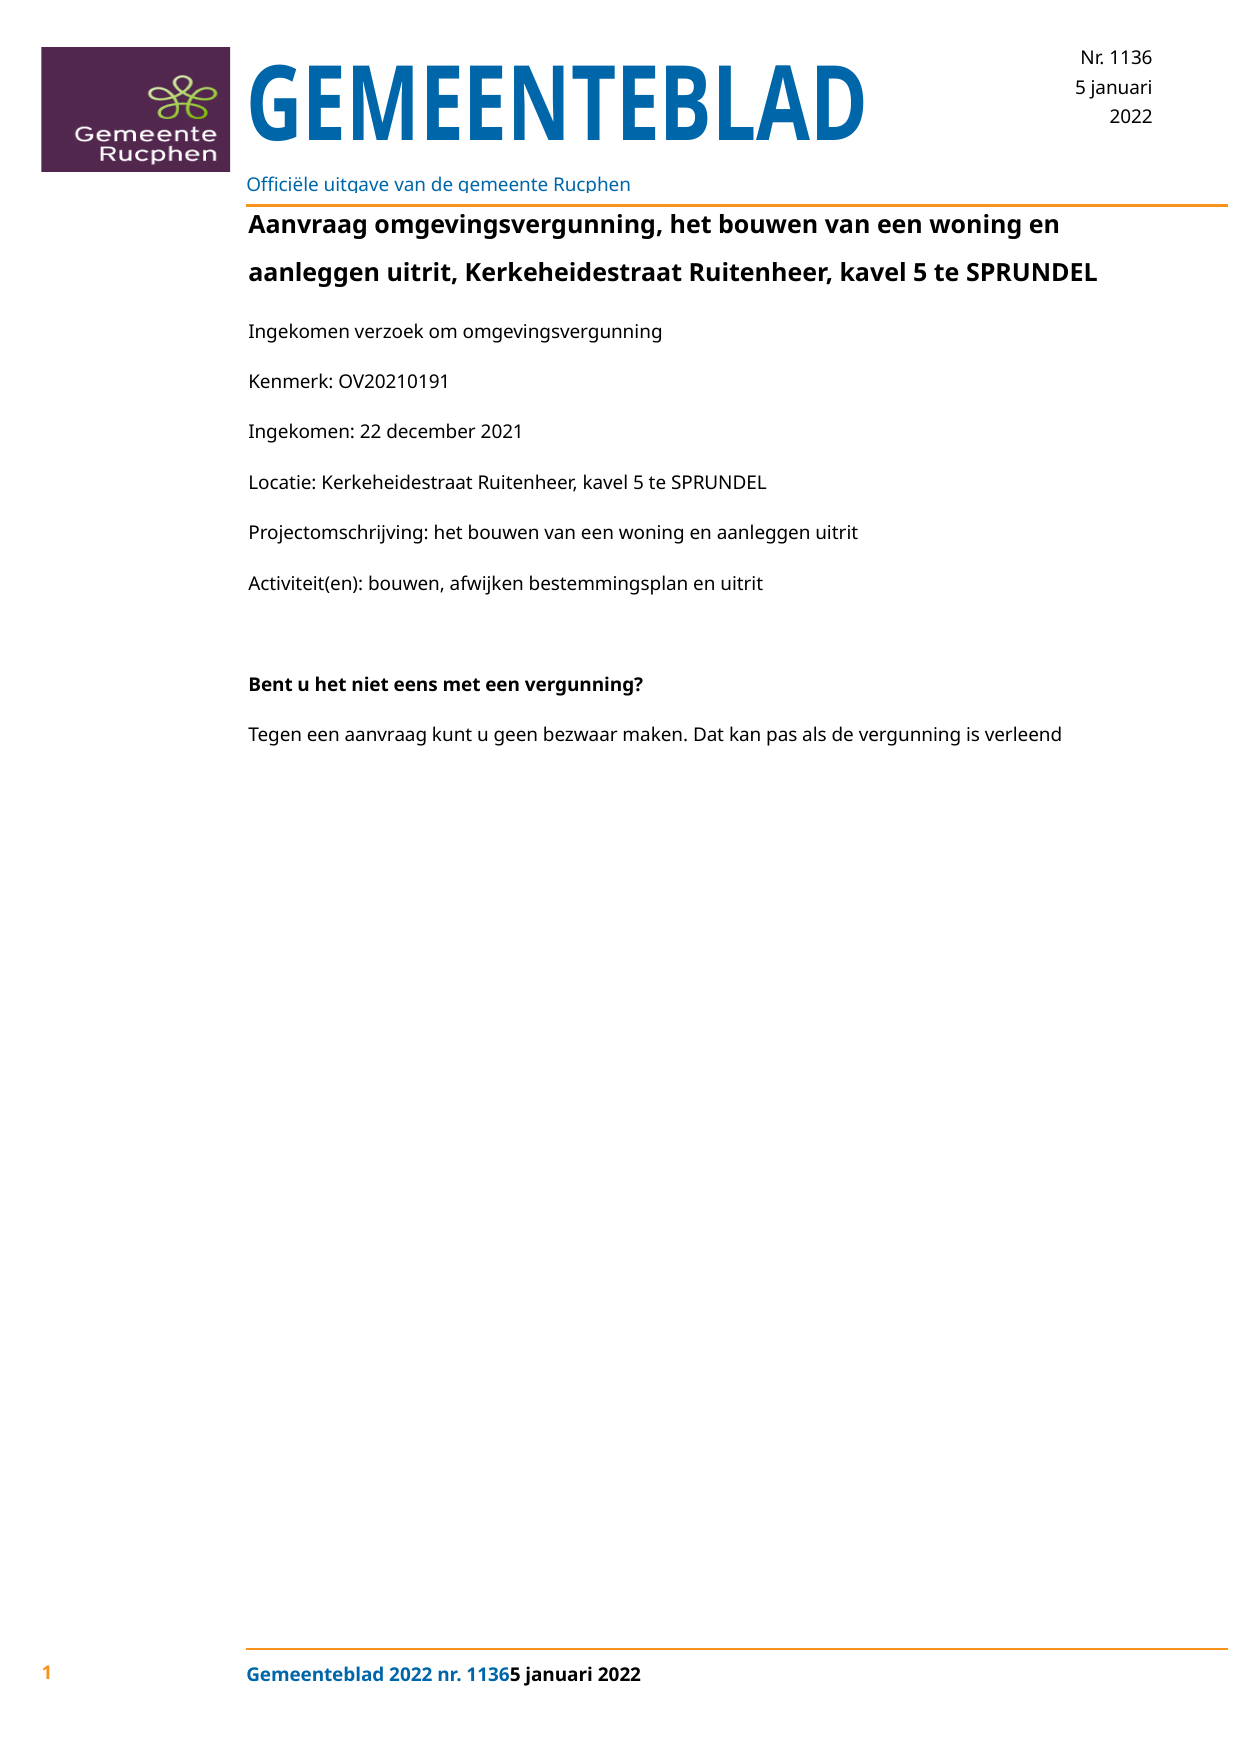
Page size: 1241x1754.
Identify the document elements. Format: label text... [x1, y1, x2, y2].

text Bent u het niet eens met een vergunning? [248, 671, 1152, 697]
picture [41, 47, 231, 172]
text Kenmerk: OV20210191 [248, 368, 1152, 394]
text Locatie: Kerkeheidestraat Ruitenheer, kavel 5 te SPRUNDEL [248, 469, 1152, 495]
text Aanvraag omgevingsvergunning, het bouwen van een woning en aanleggen uitrit, Kerkeheidestraat Ruitenheer, kavel 5 te SPRUNDEL [248, 207, 1152, 288]
text Projectomschrijving: het bouwen van een woning en aanleggen uitrit [248, 519, 1152, 545]
text Ingekomen: 22 december 2021 [248, 419, 1152, 444]
text Tegen een aanvraag kunt u geen bezwaar maken. Dat kan pas als de vergunning is verleend [248, 721, 1152, 747]
text Activiteit(en): bouwen, afwijken bestemmingsplan en uitrit [248, 570, 1152, 596]
text Ingekomen verzoek om omgevingsvergunning [248, 318, 1152, 344]
